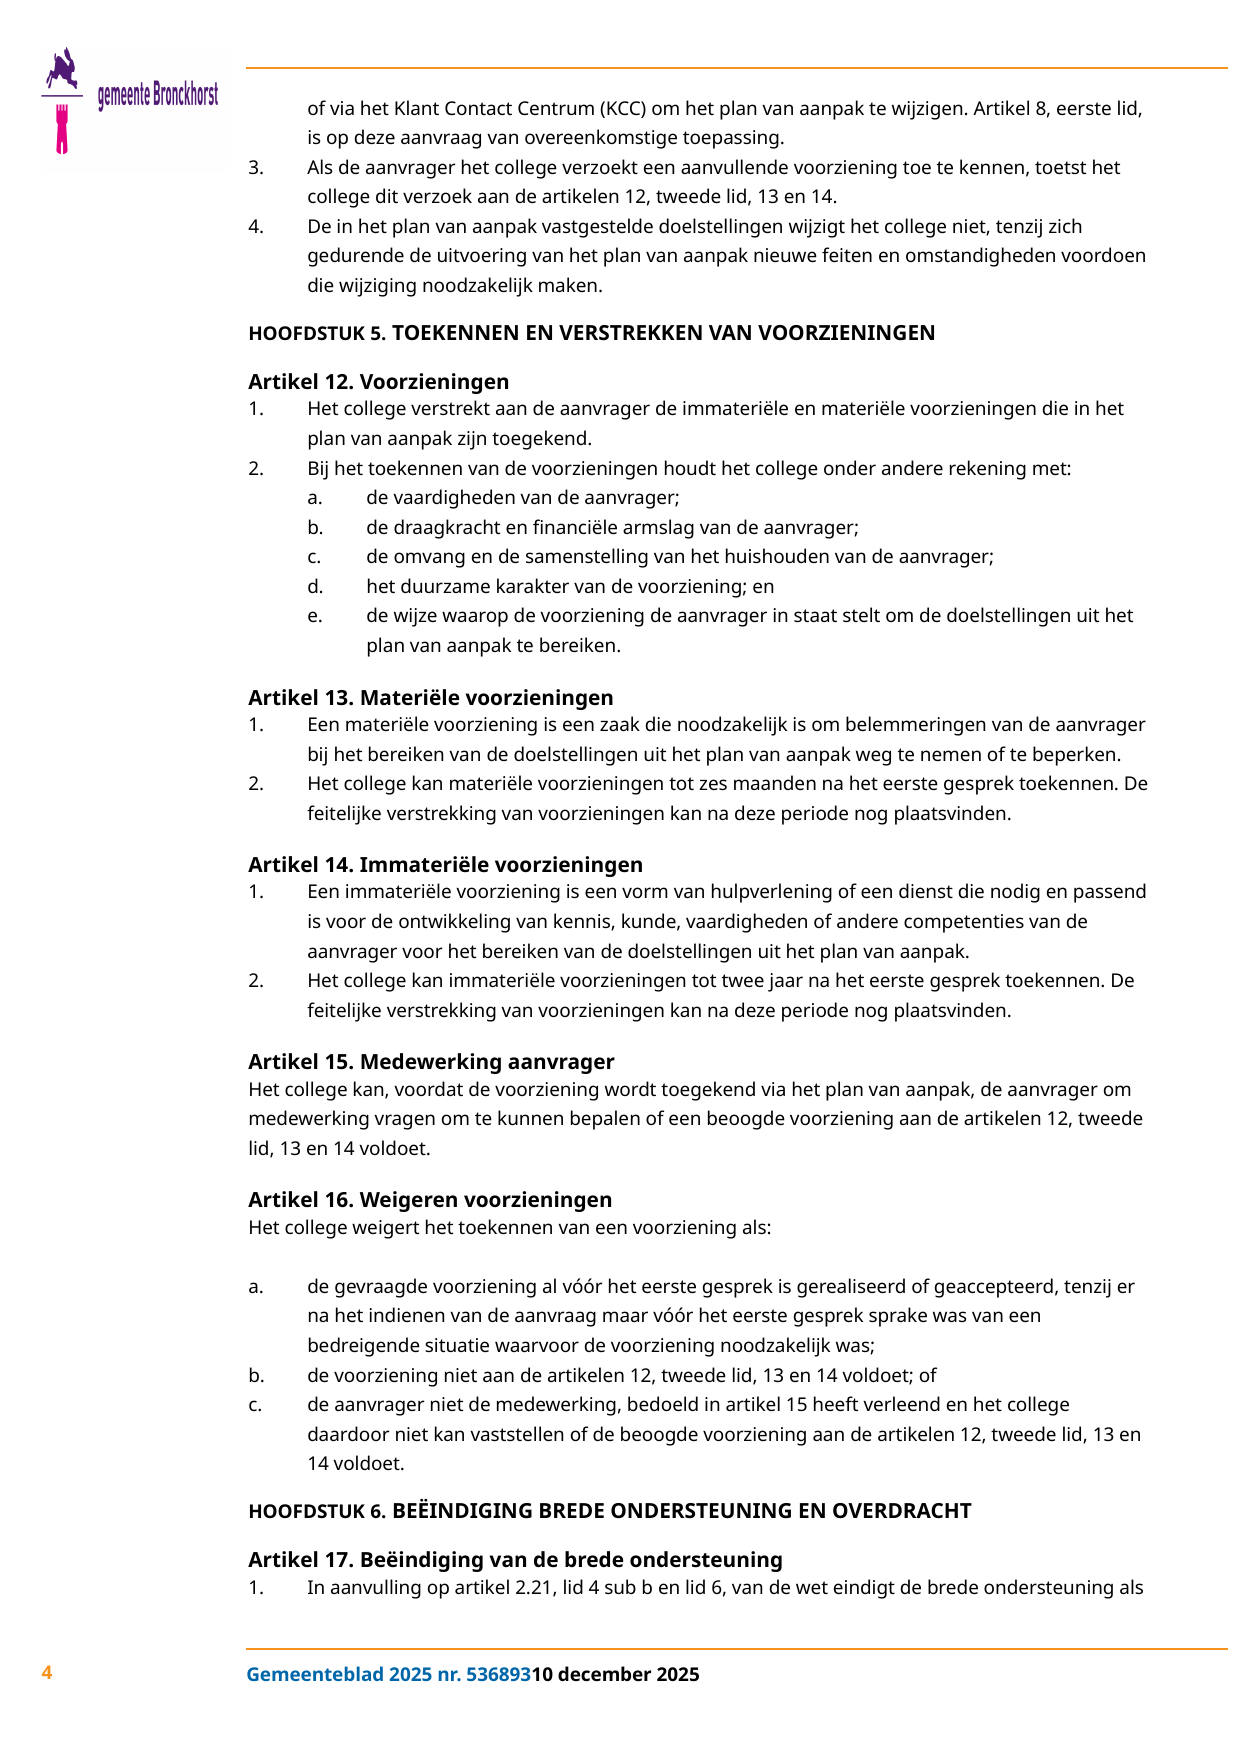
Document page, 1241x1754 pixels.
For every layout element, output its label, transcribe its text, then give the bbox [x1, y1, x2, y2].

text Artikel 16. Weigeren voorzieningen [248, 1186, 1152, 1214]
text Het college weigert het toekennen van een voorziening als: [248, 1214, 1152, 1240]
text Artikel 15. Medewerking aanvrager [248, 1047, 1152, 1076]
list Een materiële voorziening is een zaak die noodzakelijk is om belemmeringen van de aanvrager bij het bereiken van de doelstellingen uit het plan van aanpak weg te nemen of te beperken. [248, 711, 1152, 766]
text Artikel 14. Immateriële voorzieningen [248, 850, 1152, 879]
text Het college kan, voordat de voorziening wordt toegekend via het plan van aanpak, de aanvrager om medewerking vragen om te kunnen bepalen of een beoogde voorziening aan de artikelen 12, tweede lid, 13 en 14 voldoet. [248, 1076, 1152, 1161]
list de vaardigheden van de aanvrager; [307, 484, 1152, 510]
list de gevraagde voorziening al vóór het eerste gesprek is gerealiseerd of geaccepteerd, tenzij er na het indienen van de aanvraag maar vóór het eerste gesprek sprake was van een bedreigende situatie waarvoor de voorziening noodzakelijk was; [248, 1273, 1152, 1358]
list Het college kan immateriële voorzieningen tot twee jaar na het eerste gesprek toekennen. De feitelijke verstrekking van voorzieningen kan na deze periode nog plaatsvinden. [248, 967, 1152, 1023]
text Artikel 17. Beëindiging van de brede ondersteuning [248, 1546, 1152, 1574]
list de wijze waarop de voorziening de aanvrager in staat stelt om de doelstellingen uit het plan van aanpak te bereiken. [307, 603, 1152, 658]
list De in het plan van aanpak vastgestelde doelstellingen wijzigt het college niet, tenzij zich gedurende de uitvoering van het plan van aanpak nieuwe feiten en omstandigheden voordoen die wijziging noodzakelijk maken. [248, 213, 1152, 298]
list de omvang en de samenstelling van het huishouden van de aanvrager; [307, 543, 1152, 569]
list Een immateriële voorziening is een vorm van hulpverlening of een dienst die nodig en passend is voor de ontwikkeling van kennis, kunde, vaardigheden of andere competenties van de aanvrager voor het bereiken van de doelstellingen uit het plan van aanpak. [248, 879, 1152, 964]
text HOOFDSTUK 5. TOEKENNEN EN VERSTREKKEN VAN VOORZIENINGEN [248, 318, 1152, 346]
picture [41, 47, 231, 172]
text Artikel 12. Voorzieningen [248, 367, 1152, 396]
list de draagkracht en financiële armslag van de aanvrager; [307, 514, 1152, 540]
list Als de aanvrager het college verzoekt een aanvullende voorziening toe te kennen, toetst het college dit verzoek aan de artikelen 12, tweede lid, 13 en 14. [248, 154, 1152, 209]
list Bij het toekennen van de voorzieningen houdt het college onder andere rekening met: [248, 455, 1152, 481]
list of via het Klant Contact Centrum (KCC) om het plan van aanpak te wijzigen. Artikel 8, eerste lid, is op deze aanvraag van overeenkomstige toepassing. [248, 95, 1152, 150]
list Het college verstrekt aan de aanvrager de immateriële en materiële voorzieningen die in het plan van aanpak zijn toegekend. [248, 396, 1152, 451]
list het duurzame karakter van de voorziening; en [307, 573, 1152, 599]
list de aanvrager niet de medewerking, bedoeld in artikel 15 heeft verleend en het college daardoor niet kan vaststellen of de beoogde voorziening aan de artikelen 12, tweede lid, 13 en 14 voldoet. [248, 1391, 1152, 1476]
list Het college kan materiële voorzieningen tot zes maanden na het eerste gesprek toekennen. De feitelijke verstrekking van voorzieningen kan na deze periode nog plaatsvinden. [248, 770, 1152, 826]
list de voorziening niet aan de artikelen 12, tweede lid, 13 en 14 voldoet; of [248, 1362, 1152, 1388]
text HOOFDSTUK 6. BEËINDIGING BREDE ONDERSTEUNING EN OVERDRACHT [248, 1496, 1152, 1525]
text Artikel 13. Materiële voorzieningen [248, 683, 1152, 711]
list In aanvulling op artikel 2.21, lid 4 sub b en lid 6, van de wet eindigt de brede ondersteuning als [248, 1574, 1152, 1600]
